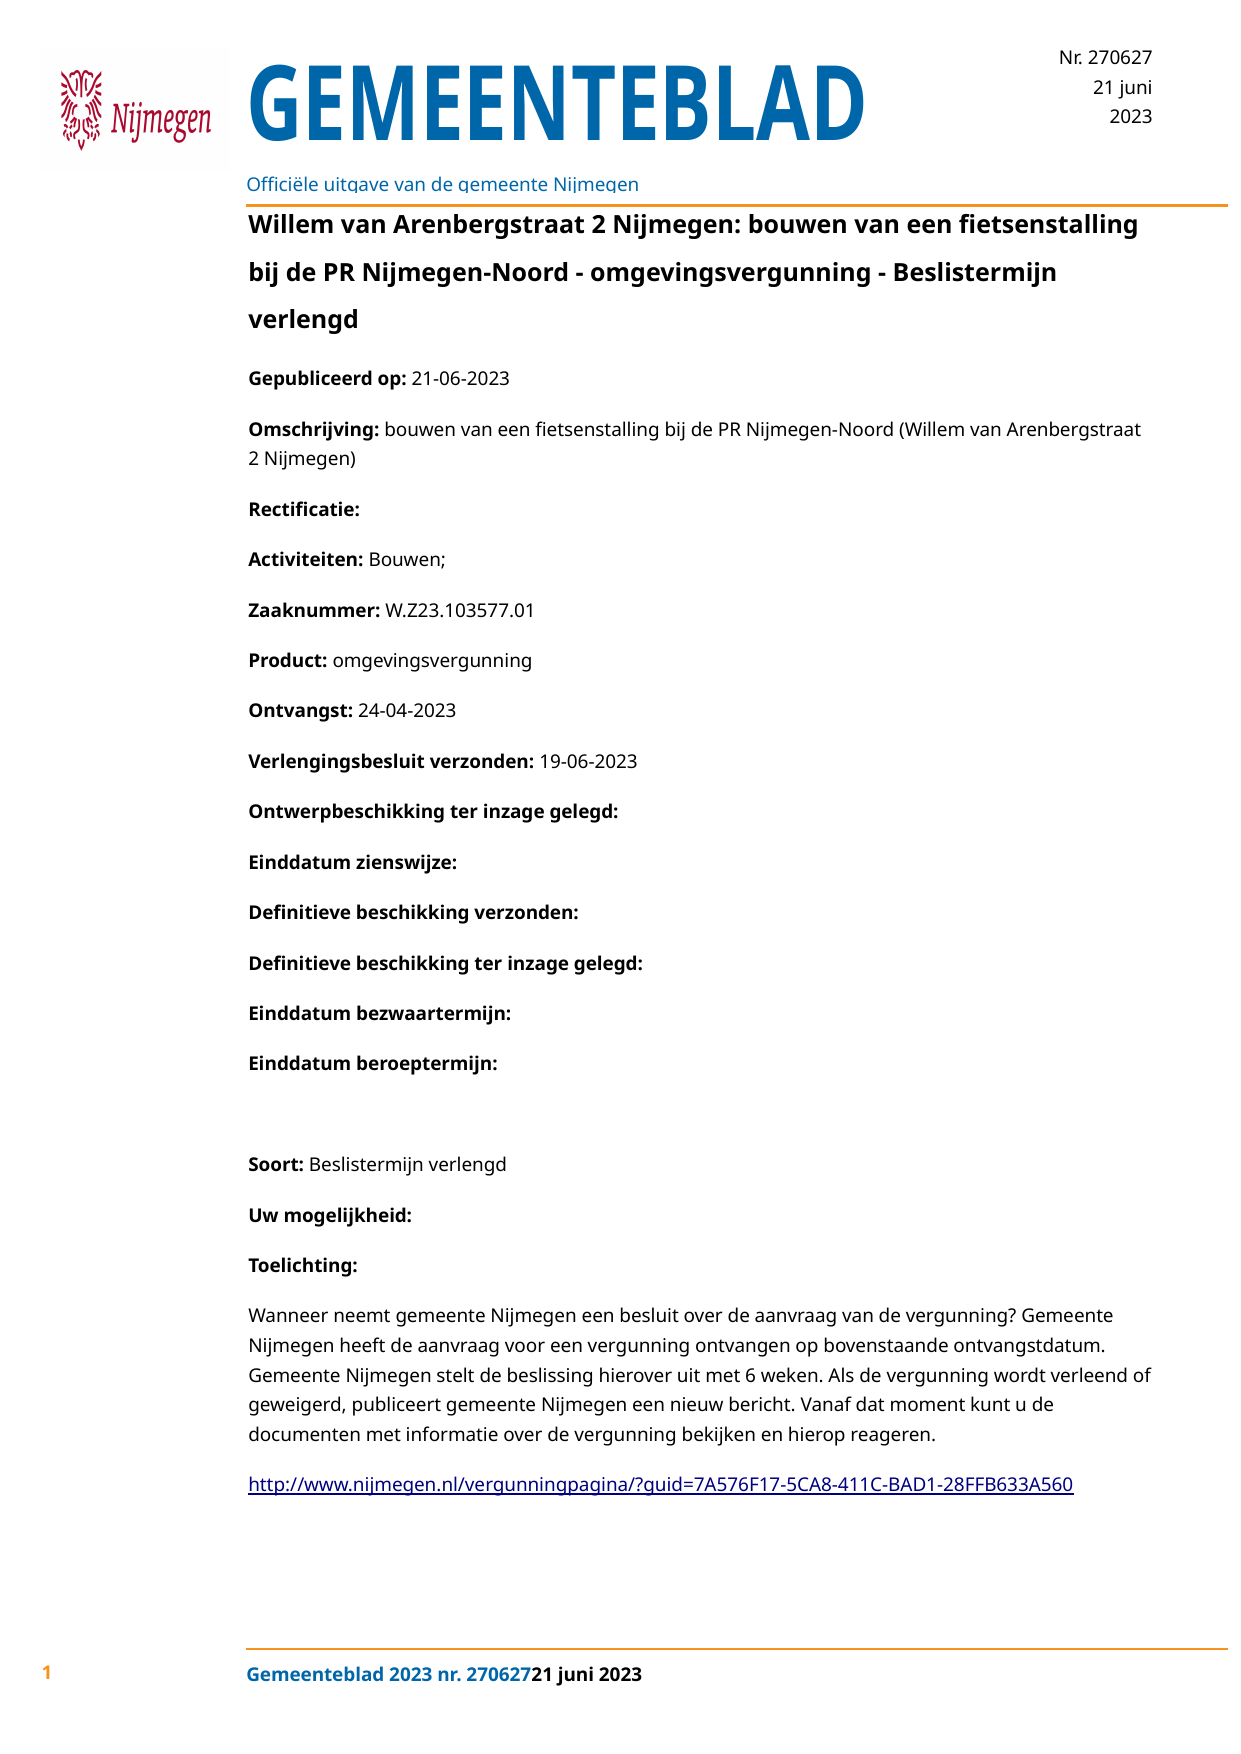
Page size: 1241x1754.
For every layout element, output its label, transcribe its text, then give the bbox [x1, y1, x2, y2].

text Omschrijving: bouwen van een fietsenstalling bij de PR Nijmegen-Noord (Willem van Arenbergstraat 2 Nijmegen) [248, 416, 1152, 471]
text Einddatum bezwaartermijn: [248, 1000, 1152, 1026]
text Definitieve beschikking ter inzage gelegd: [248, 950, 1152, 975]
text Toelichting: [248, 1252, 1152, 1278]
text Soort: Beslistermijn verlengd [248, 1151, 1152, 1177]
text http://www.nijmegen.nl/vergunningpagina/?guid=7A576F17-5CA8-411C-BAD1-28FFB633A560 [248, 1471, 1152, 1497]
text Rectificatie: [248, 496, 1152, 522]
text Definitieve beschikking verzonden: [248, 899, 1152, 925]
text Verlengingsbesluit verzonden: 19-06-2023 [248, 748, 1152, 774]
text Einddatum zienswijze: [248, 849, 1152, 874]
text Einddatum beroeptermijn: [248, 1051, 1152, 1076]
text Product: omgevingsvergunning [248, 647, 1152, 673]
text Gepubliceerd op: 21-06-2023 [248, 366, 1152, 391]
text Ontwerpbeschikking ter inzage gelegd: [248, 798, 1152, 824]
picture [41, 47, 231, 172]
text Uw mogelijkheid: [248, 1202, 1152, 1227]
text Willem van Arenbergstraat 2 Nijmegen: bouwen van een fietsenstalling bij de PR Nijmegen-Noord - omgevingsvergunning - Beslistermijn verlengd [248, 207, 1152, 336]
text Activiteiten: Bouwen; [248, 546, 1152, 572]
text Ontvangst: 24-04-2023 [248, 698, 1152, 723]
text Zaaknummer: W.Z23.103577.01 [248, 597, 1152, 622]
text Wanneer neemt gemeente Nijmegen een besluit over de aanvraag van de vergunning? Gemeente Nijmegen heeft de aanvraag voor een vergunning ontvangen op bovenstaande ontvangstdatum. Gemeente Nijmegen stelt de beslissing hierover uit met 6 weken. Als de vergunning wordt verleend of geweigerd, publiceert gemeente Nijmegen een nieuw bericht. Vanaf dat moment kunt u de documenten met informatie over de vergunning bekijken en hierop reageren. [248, 1303, 1152, 1447]
